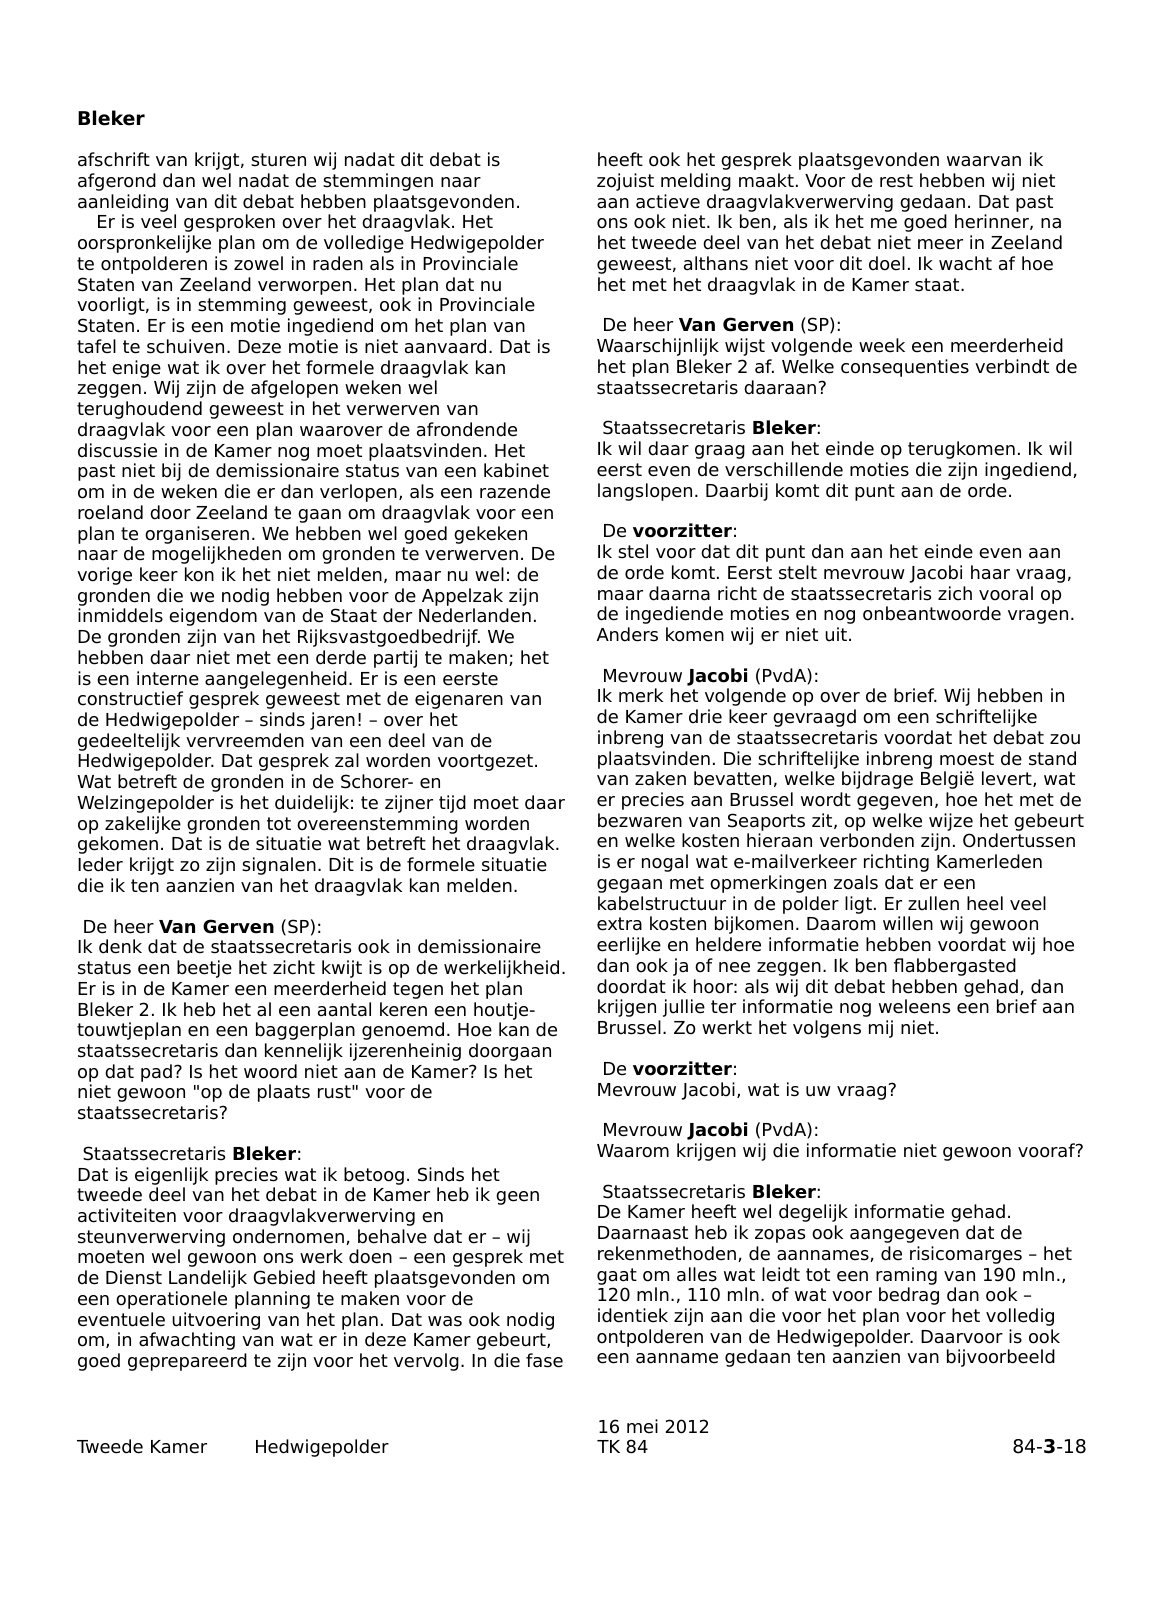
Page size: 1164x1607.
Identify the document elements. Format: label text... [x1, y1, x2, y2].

text Waarom krijgen wij die informatie niet gewoon vooraf? [596, 1141, 1087, 1162]
text Staatssecretaris Bleker: [596, 1182, 1087, 1202]
text afschrift van krijgt, sturen wij nadat dit debat is afgerond dan wel nadat de stemmingen naar aanleiding van dit debat hebben plaatsgevonden. [77, 150, 567, 212]
text De Kamer heeft wel degelijk informatie gehad. Daarnaast heb ik zopas ook aangegeven dat de rekenmethoden, de aannames, de risicomarges – het gaat om alles wat leidt tot een raming van 190 mln., 120 mln., 110 mln. of wat voor bedrag dan ook – identiek zijn aan die voor het plan voor het volledig ontpolderen van de Hedwigepolder. Daarvoor is ook een aanname gedaan ten aanzien van bijvoorbeeld [596, 1202, 1087, 1368]
text Mevrouw Jacobi (PvdA): [596, 666, 1087, 686]
text heeft ook het gesprek plaatsgevonden waarvan ik zojuist melding maakt. Voor de rest hebben wij niet aan actieve draagvlakverwerving gedaan. Dat past ons ook niet. Ik ben, als ik het me goed herinner, na het tweede deel van het debat niet meer in Zeeland geweest, althans niet voor dit doel. Ik wacht af hoe het met het draagvlak in de Kamer staat. [596, 150, 1087, 295]
text De voorzitter: [596, 521, 1087, 542]
text Staatssecretaris Bleker: [77, 1144, 567, 1164]
text De heer Van Gerven (SP): [596, 315, 1087, 336]
text Ik merk het volgende op over de brief. Wij hebben in de Kamer drie keer gevraagd om een schriftelijke inbreng van de staatssecretaris voordat het debat zou plaatsvinden. Die schriftelijke inbreng moest de stand van zaken bevatten, welke bijdrage België levert, wat er precies aan Brussel wordt gegeven, hoe het met de bezwaren van Seaports zit, op welke wijze het gebeurt en welke kosten hieraan verbonden zijn. Ondertussen is er nogal wat e-mailverkeer richting Kamerleden gegaan met opmerkingen zoals dat er een kabelstructuur in de polder ligt. Er zullen heel veel extra kosten bijkomen. Daarom willen wij gewoon eerlijke en heldere informatie hebben voordat wij hoe dan ook ja of nee zeggen. Ik ben flabbergasted doordat ik hoor: als wij dit debat hebben gehad, dan krijgen jullie ter informatie nog weleens een brief aan Brussel. Zo werkt het volgens mij niet. [596, 686, 1087, 1039]
text Waarschijnlijk wijst volgende week een meerderheid het plan Bleker 2 af. Welke consequenties verbindt de staatssecretaris daaraan? [596, 336, 1087, 398]
text Mevrouw Jacobi (PvdA): [596, 1120, 1087, 1141]
text De heer Van Gerven (SP): [77, 916, 567, 937]
text De voorzitter: [596, 1059, 1087, 1079]
text Ik wil daar graag aan het einde op terugkomen. Ik wil eerst even de verschillende moties die zijn ingediend, langslopen. Daarbij komt dit punt aan de orde. [596, 439, 1087, 501]
text Ik denk dat de staatssecretaris ook in demissionaire status een beetje het zicht kwijt is op de werkelijkheid. Er is in de Kamer een meerderheid tegen het plan Bleker 2. Ik heb het al een aantal keren een houtje-touwtjeplan en een baggerplan genoemd. Hoe kan de staatssecretaris dan kennelijk ijzerenheinig doorgaan op dat pad? Is het woord niet aan de Kamer? Is het niet gewoon "op de plaats rust" voor de staatssecretaris? [77, 937, 567, 1124]
text Ik stel voor dat dit punt dan aan het einde even aan de orde komt. Eerst stelt mevrouw Jacobi haar vraag, maar daarna richt de staatssecretaris zich vooral op de ingediende moties en nog onbeantwoorde vragen. Anders komen wij er niet uit. [596, 542, 1087, 646]
text Mevrouw Jacobi, wat is uw vraag? [596, 1079, 1087, 1100]
text Staatssecretaris Bleker: [596, 418, 1087, 439]
text Dat is eigenlijk precies wat ik betoog. Sinds het tweede deel van het debat in de Kamer heb ik geen activiteiten voor draagvlakverwerving en steunverwerving ondernomen, behalve dat er – wij moeten wel gewoon ons werk doen – een gesprek met de Dienst Landelijk Gebied heeft plaatsgevonden om een operationele planning te maken voor de eventuele uitvoering van het plan. Dat was ook nodig om, in afwachting van wat er in deze Kamer gebeurt, goed geprepareerd te zijn voor het vervolg. In die fase [77, 1164, 567, 1372]
text Er is veel gesproken over het draagvlak. Het oorspronkelijke plan om de volledige Hedwigepolder te ontpolderen is zowel in raden als in Provinciale Staten van Zeeland verworpen. Het plan dat nu voorligt, is in stemming geweest, ook in Provinciale Staten. Er is een motie ingediend om het plan van tafel te schuiven. Deze motie is niet aanvaard. Dat is het enige wat ik over het formele draagvlak kan zeggen. Wij zijn de afgelopen weken wel terughoudend geweest in het verwerven van draagvlak voor een plan waarover de afrondende discussie in de Kamer nog moet plaatsvinden. Het past niet bij de demissionaire status van een kabinet om in de weken die er dan verlopen, als een razende roeland door Zeeland te gaan om draagvlak voor een plan te organiseren. We hebben wel goed gekeken naar de mogelijkheden om gronden te verwerven. De vorige keer kon ik het niet melden, maar nu wel: de gronden die we nodig hebben voor de Appelzak zijn inmiddels eigendom van de Staat der Nederlanden. De gronden zijn van het Rijksvastgoedbedrijf. We hebben daar niet met een derde partij te maken; het is een interne aangelegenheid. Er is een eerste constructief gesprek geweest met de eigenaren van de Hedwigepolder – sinds jaren! – over het gedeeltelijk vervreemden van een deel van de Hedwigepolder. Dat gesprek zal worden voortgezet. Wat betreft de gronden in de Schorer- en Welzingepolder is het duidelijk: te zijner tijd moet daar op zakelijke gronden tot overeenstemming worden gekomen. Dat is de situatie wat betreft het draagvlak. Ieder krijgt zo zijn signalen. Dit is de formele situatie die ik ten aanzien van het draagvlak kan melden. [77, 212, 567, 896]
